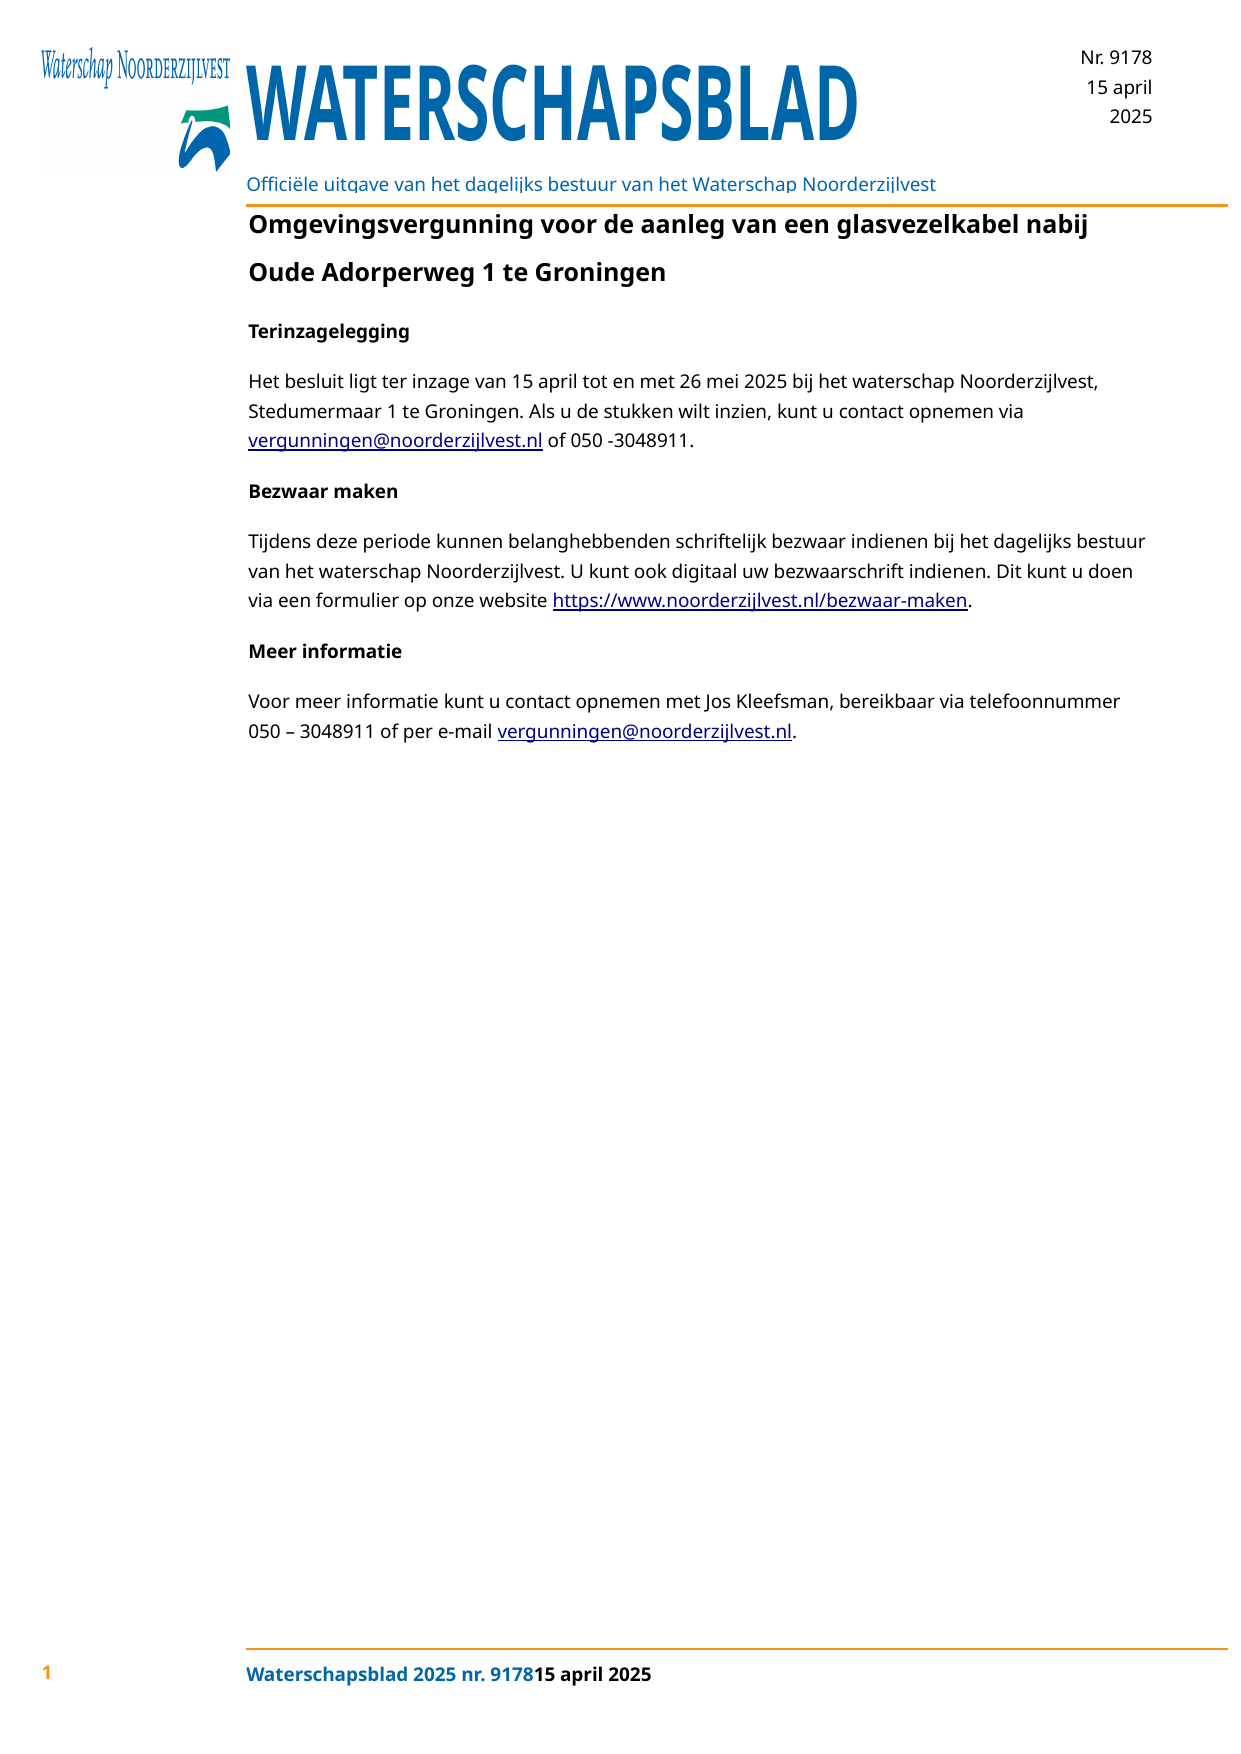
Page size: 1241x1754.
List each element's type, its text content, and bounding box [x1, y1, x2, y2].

text Bezwaar maken [248, 478, 1152, 504]
text Het besluit ligt ter inzage van 15 april tot en met 26 mei 2025 bij het waterschap Noorderzijlvest, Stedumermaar 1 te Groningen. Als u de stukken wilt inzien, kunt u contact opnemen via vergunningen@noorderzijlvest.nl of 050 -3048911. [248, 368, 1152, 453]
picture [41, 47, 231, 172]
text Terinzagelegging [248, 318, 1152, 344]
text Tijdens deze periode kunnen belanghebbenden schriftelijk bezwaar indienen bij het dagelijks bestuur van het waterschap Noorderzijlvest. U kunt ook digitaal uw bezwaarschrift indienen. Dit kunt u doen via een formulier op onze website https://www.noorderzijlvest.nl/bezwaar-maken. [248, 528, 1152, 613]
text Meer informatie [248, 638, 1152, 664]
text Voor meer informatie kunt u contact opnemen met Jos Kleefsman, bereikbaar via telefoonnummer 050 – 3048911 of per e-mail vergunningen@noorderzijlvest.nl. [248, 688, 1152, 744]
text Omgevingsvergunning voor de aanleg van een glasvezelkabel nabij Oude Adorperweg 1 te Groningen [248, 207, 1152, 288]
